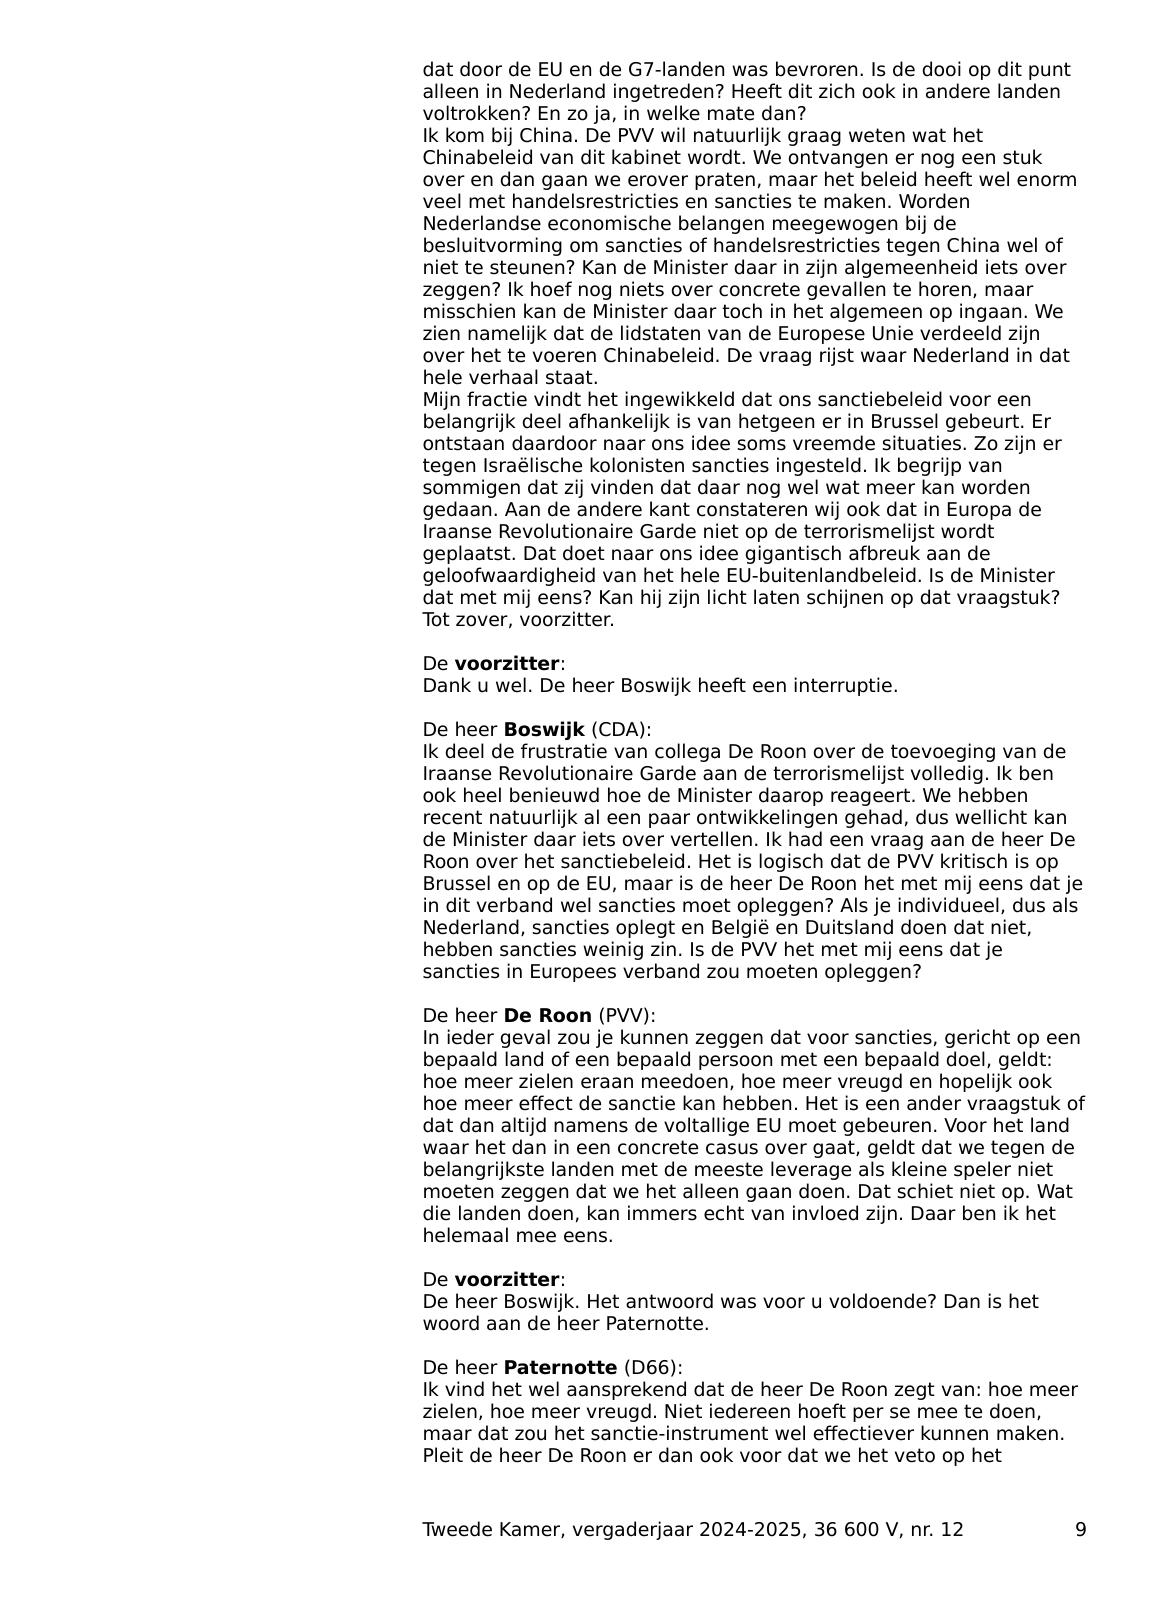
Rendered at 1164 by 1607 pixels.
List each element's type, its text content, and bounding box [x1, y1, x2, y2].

text De heer Paternotte (D66): [422, 1357, 1087, 1379]
text Tot zover, voorzitter. [422, 608, 1087, 631]
text De voorzitter: [422, 653, 1087, 675]
text De heer Boswijk. Het antwoord was voor u voldoende? Dan is het woord aan de heer Paternotte. [422, 1291, 1087, 1335]
text Ik kom bij China. De PVV wil natuurlijk graag weten wat het Chinabeleid van dit kabinet wordt. We ontvangen er nog een stuk over en dan gaan we erover praten, maar het beleid heeft wel enorm veel met handelsrestricties en sancties te maken. Worden Nederlandse economische belangen meegewogen bij de besluitvorming om sancties of handelsrestricties tegen China wel of niet te steunen? Kan de Minister daar in zijn algemeenheid iets over zeggen? Ik hoef nog niets over concrete gevallen te horen, maar misschien kan de Minister daar toch in het algemeen op ingaan. We zien namelijk dat de lidstaten van de Europese Unie verdeeld zijn over het te voeren Chinabeleid. De vraag rijst waar Nederland in dat hele verhaal staat. [422, 125, 1087, 389]
text De heer Boswijk (CDA): [422, 719, 1087, 741]
text Mijn fractie vindt het ingewikkeld dat ons sanctiebeleid voor een belangrijk deel afhankelijk is van hetgeen er in Brussel gebeurt. Er ontstaan daardoor naar ons idee soms vreemde situaties. Zo zijn er tegen Israëlische kolonisten sancties ingesteld. Ik begrijp van sommigen dat zij vinden dat daar nog wel wat meer kan worden gedaan. Aan de andere kant constateren wij ook dat in Europa de Iraanse Revolutionaire Garde niet op de terrorismelijst wordt geplaatst. Dat doet naar ons idee gigantisch afbreuk aan de geloofwaardigheid van het hele EU-buitenlandbeleid. Is de Minister dat met mij eens? Kan hij zijn licht laten schijnen op dat vraagstuk? [422, 389, 1087, 608]
text dat door de EU en de G7-landen was bevroren. Is de dooi op dit punt alleen in Nederland ingetreden? Heeft dit zich ook in andere landen voltrokken? En zo ja, in welke mate dan? [422, 59, 1087, 125]
text De voorzitter: [422, 1269, 1087, 1291]
text In ieder geval zou je kunnen zeggen dat voor sancties, gericht op een bepaald land of een bepaald persoon met een bepaald doel, geldt: hoe meer zielen eraan meedoen, hoe meer vreugd en hopelijk ook hoe meer effect de sanctie kan hebben. Het is een ander vraagstuk of dat dan altijd namens de voltallige EU moet gebeuren. Voor het land waar het dan in een concrete casus over gaat, geldt dat we tegen de belangrijkste landen met de meeste leverage als kleine speler niet moeten zeggen dat we het alleen gaan doen. Dat schiet niet op. Wat die landen doen, kan immers echt van invloed zijn. Daar ben ik het helemaal mee eens. [422, 1027, 1087, 1247]
text Dank u wel. De heer Boswijk heeft een interruptie. [422, 675, 1087, 697]
text De heer De Roon (PVV): [422, 1005, 1087, 1027]
text Ik deel de frustratie van collega De Roon over de toevoeging van de Iraanse Revolutionaire Garde aan de terrorismelijst volledig. Ik ben ook heel benieuwd hoe de Minister daarop reageert. We hebben recent natuurlijk al een paar ontwikkelingen gehad, dus wellicht kan de Minister daar iets over vertellen. Ik had een vraag aan de heer De Roon over het sanctiebeleid. Het is logisch dat de PVV kritisch is op Brussel en op de EU, maar is de heer De Roon het met mij eens dat je in dit verband wel sancties moet opleggen? Als je individueel, dus als Nederland, sancties oplegt en België en Duitsland doen dat niet, hebben sancties weinig zin. Is de PVV het met mij eens dat je sancties in Europees verband zou moeten opleggen? [422, 741, 1087, 983]
text Ik vind het wel aansprekend dat de heer De Roon zegt van: hoe meer zielen, hoe meer vreugd. Niet iedereen hoeft per se mee te doen, maar dat zou het sanctie-instrument wel effectiever kunnen maken. Pleit de heer De Roon er dan ook voor dat we het veto op het [422, 1379, 1087, 1467]
